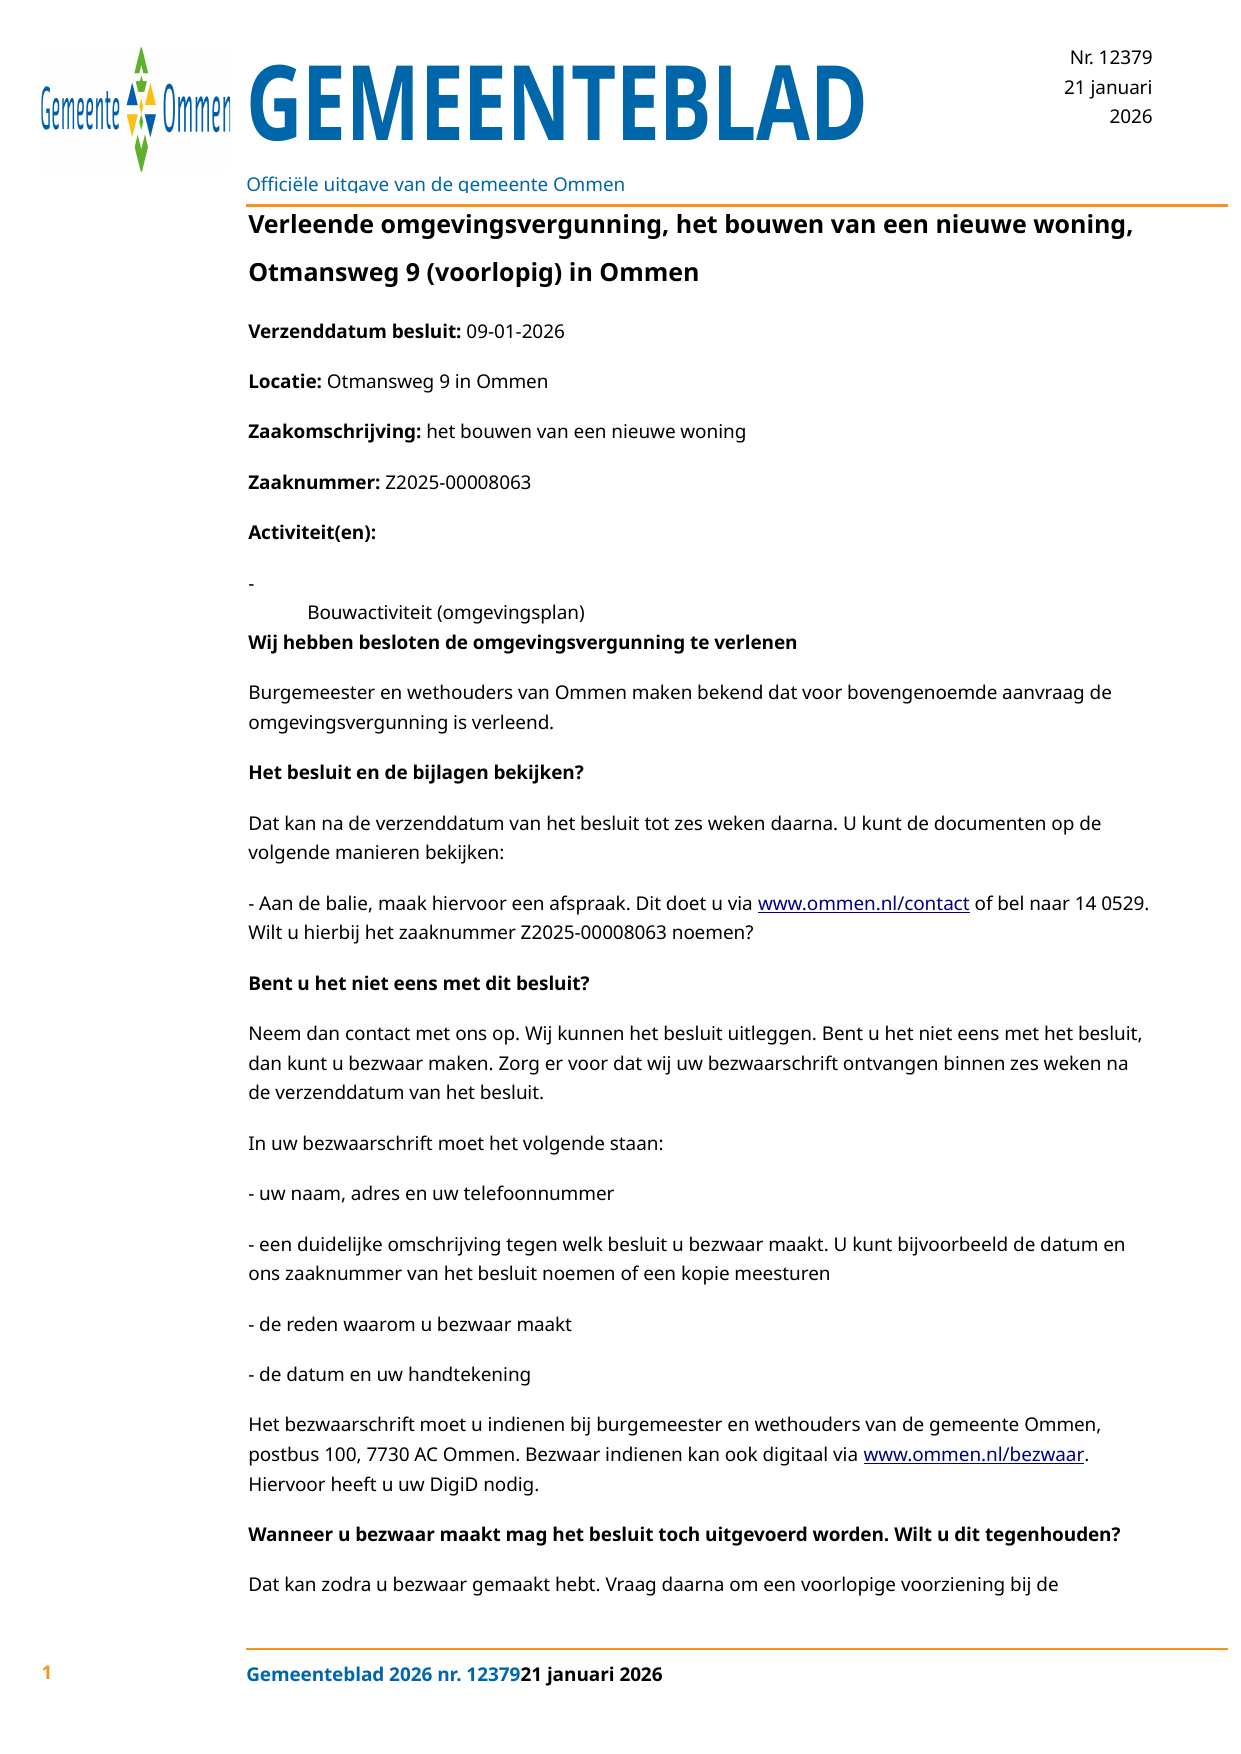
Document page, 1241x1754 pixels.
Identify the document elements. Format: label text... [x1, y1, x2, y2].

text Dat kan zodra u bezwaar gemaakt hebt. Vraag daarna om een voorlopige voorziening bij de [248, 1572, 1152, 1597]
text - de datum en uw handtekening [248, 1361, 1152, 1387]
text Activiteit(en): [248, 519, 1152, 545]
text - Aan de balie, maak hiervoor een afspraak. Dit doet u via www.ommen.nl/contact of bel naar 14 0529. Wilt u hierbij het zaaknummer Z2025-00008063 noemen? [248, 890, 1152, 945]
picture [41, 47, 231, 172]
text Het bezwaarschrift moet u indienen bij burgemeester en wethouders van de gemeente Ommen, postbus 100, 7730 AC Ommen. Bezwaar indienen kan ook digitaal via www.ommen.nl/bezwaar. Hiervoor heeft u uw DigiD nodig. [248, 1412, 1152, 1497]
text - uw naam, adres en uw telefoonnummer [248, 1180, 1152, 1206]
text - de reden waarom u bezwaar maakt [248, 1311, 1152, 1337]
text Burgemeester en wethouders van Ommen maken bekend dat voor bovengenoemde aanvraag de omgevingsvergunning is verleend. [248, 679, 1152, 735]
text Verzenddatum besluit: 09-01-2026 [248, 318, 1152, 344]
text - een duidelijke omschrijving tegen welk besluit u bezwaar maakt. U kunt bijvoorbeeld de datum en ons zaaknummer van het besluit noemen of een kopie meesturen [248, 1231, 1152, 1286]
text Wanneer u bezwaar maakt mag het besluit toch uitgevoerd worden. Wilt u dit tegenhouden? [248, 1521, 1152, 1547]
text Het besluit en de bijlagen bekijken? [248, 759, 1152, 785]
text Wij hebben besloten de omgevingsvergunning te verlenen [248, 629, 1152, 655]
text Zaakomschrijving: het bouwen van een nieuwe woning [248, 419, 1152, 444]
text Zaaknummer: Z2025-00008063 [248, 469, 1152, 495]
text Locatie: Otmansweg 9 in Ommen [248, 368, 1152, 394]
text In uw bezwaarschrift moet het volgende staan: [248, 1130, 1152, 1156]
text Verleende omgevingsvergunning, het bouwen van een nieuwe woning, Otmansweg 9 (voorlopig) in Ommen [248, 207, 1152, 288]
text Bent u het niet eens met dit besluit? [248, 970, 1152, 996]
text Neem dan contact met ons op. Wij kunnen het besluit uitleggen. Bent u het niet eens met het besluit, dan kunt u bezwaar maken. Zorg er voor dat wij uw bezwaarschrift ontvangen binnen zes weken na de verzenddatum van het besluit. [248, 1020, 1152, 1105]
list Bouwactiviteit (omgevingsplan) [248, 599, 1152, 625]
text Dat kan na de verzenddatum van het besluit tot zes weken daarna. U kunt de documenten op de volgende manieren bekijken: [248, 810, 1152, 865]
